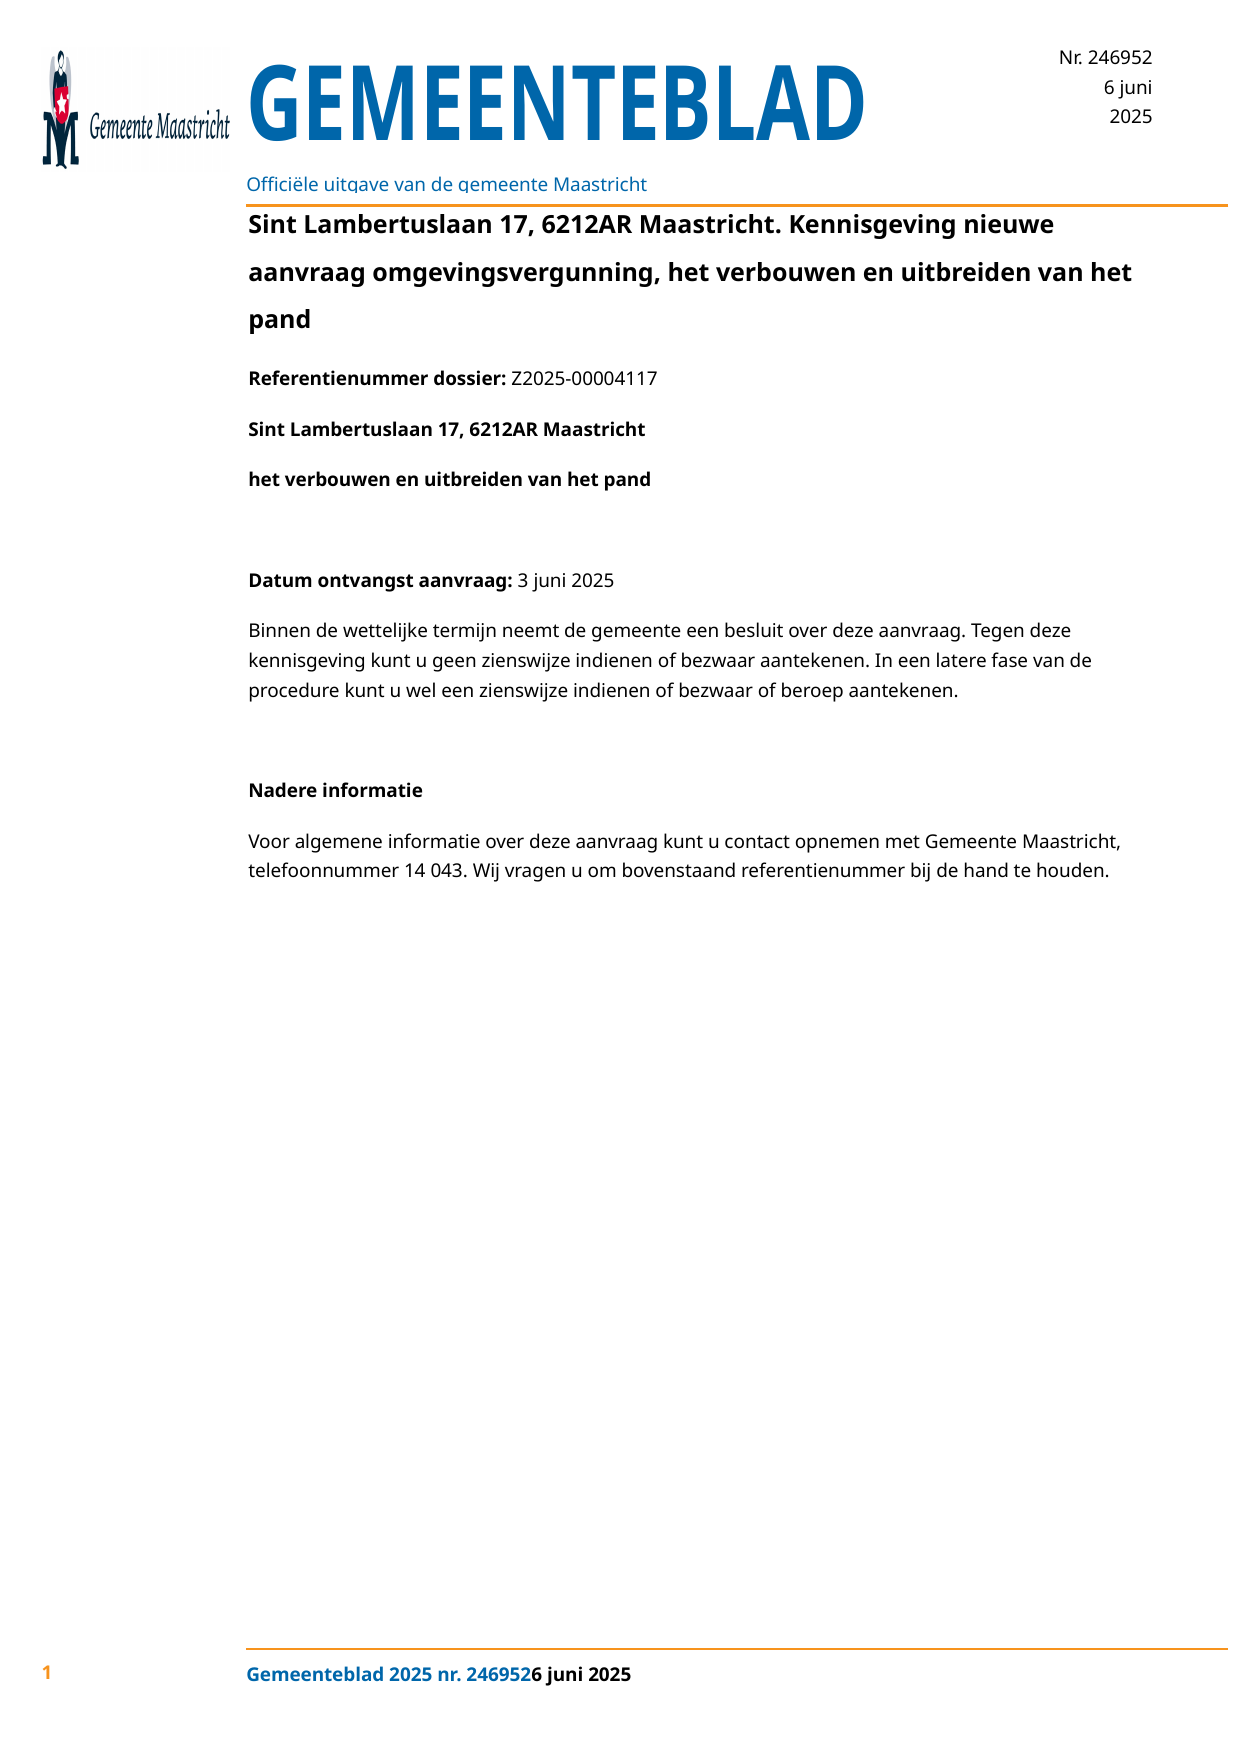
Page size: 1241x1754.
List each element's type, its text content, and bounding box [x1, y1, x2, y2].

text Nadere informatie [248, 778, 1152, 803]
text Voor algemene informatie over deze aanvraag kunt u contact opnemen met Gemeente Maastricht, telefoonnummer 14 043. Wij vragen u om bovenstaand referentienummer bij de hand te houden. [248, 828, 1152, 883]
text Referentienummer dossier: Z2025-00004117 [248, 366, 1152, 391]
text het verbouwen en uitbreiden van het pand [248, 466, 1152, 492]
text Sint Lambertuslaan 17, 6212AR Maastricht. Kennisgeving nieuwe aanvraag omgevingsvergunning, het verbouwen en uitbreiden van het pand [248, 207, 1152, 336]
text Datum ontvangst aanvraag: 3 juni 2025 [248, 567, 1152, 593]
picture [41, 47, 231, 172]
text Binnen de wettelijke termijn neemt de gemeente een besluit over deze aanvraag. Tegen deze kennisgeving kunt u geen zienswijze indienen of bezwaar aantekenen. In een latere fase van de procedure kunt u wel een zienswijze indienen of bezwaar of beroep aantekenen. [248, 618, 1152, 702]
text Sint Lambertuslaan 17, 6212AR Maastricht [248, 416, 1152, 442]
